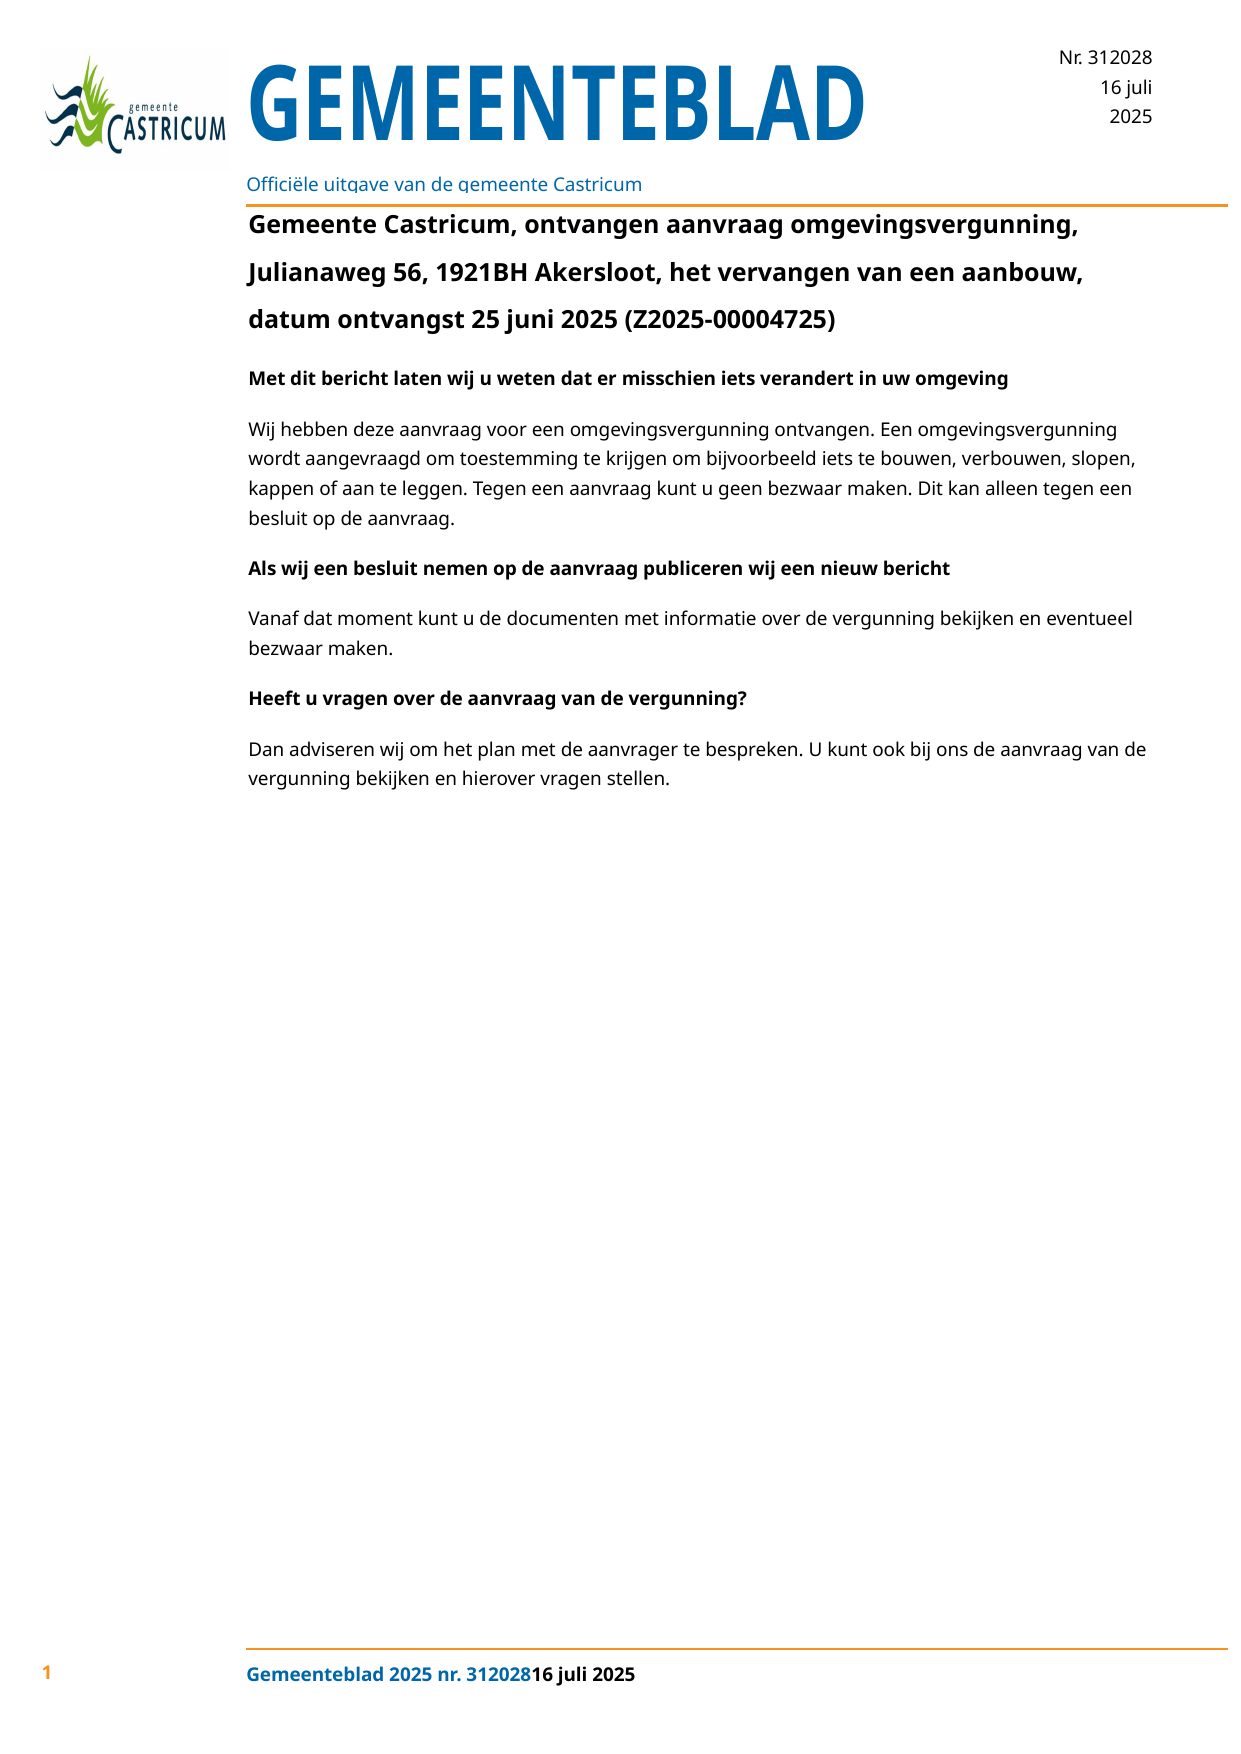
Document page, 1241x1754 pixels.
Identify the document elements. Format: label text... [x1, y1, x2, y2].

picture [41, 47, 231, 172]
text Wij hebben deze aanvraag voor een omgevingsvergunning ontvangen. Een omgevingsvergunning wordt aangevraagd om toestemming te krijgen om bijvoorbeeld iets te bouwen, verbouwen, slopen, kappen of aan te leggen. Tegen een aanvraag kunt u geen bezwaar maken. Dit kan alleen tegen een besluit op de aanvraag. [248, 416, 1152, 530]
text Gemeente Castricum, ontvangen aanvraag omgevingsvergunning, Julianaweg 56, 1921BH Akersloot, het vervangen van een aanbouw, datum ontvangst 25 juni 2025 (Z2025-00004725) [248, 207, 1152, 336]
text Als wij een besluit nemen op de aanvraag publiceren wij een nieuw bericht [248, 555, 1152, 581]
text Dan adviseren wij om het plan met de aanvrager te bespreken. U kunt ook bij ons de aanvraag van de vergunning bekijken en hierover vragen stellen. [248, 736, 1152, 791]
text Heeft u vragen over de aanvraag van de vergunning? [248, 686, 1152, 711]
text Met dit bericht laten wij u weten dat er misschien iets verandert in uw omgeving [248, 366, 1152, 391]
text Vanaf dat moment kunt u de documenten met informatie over de vergunning bekijken en eventueel bezwaar maken. [248, 606, 1152, 661]
